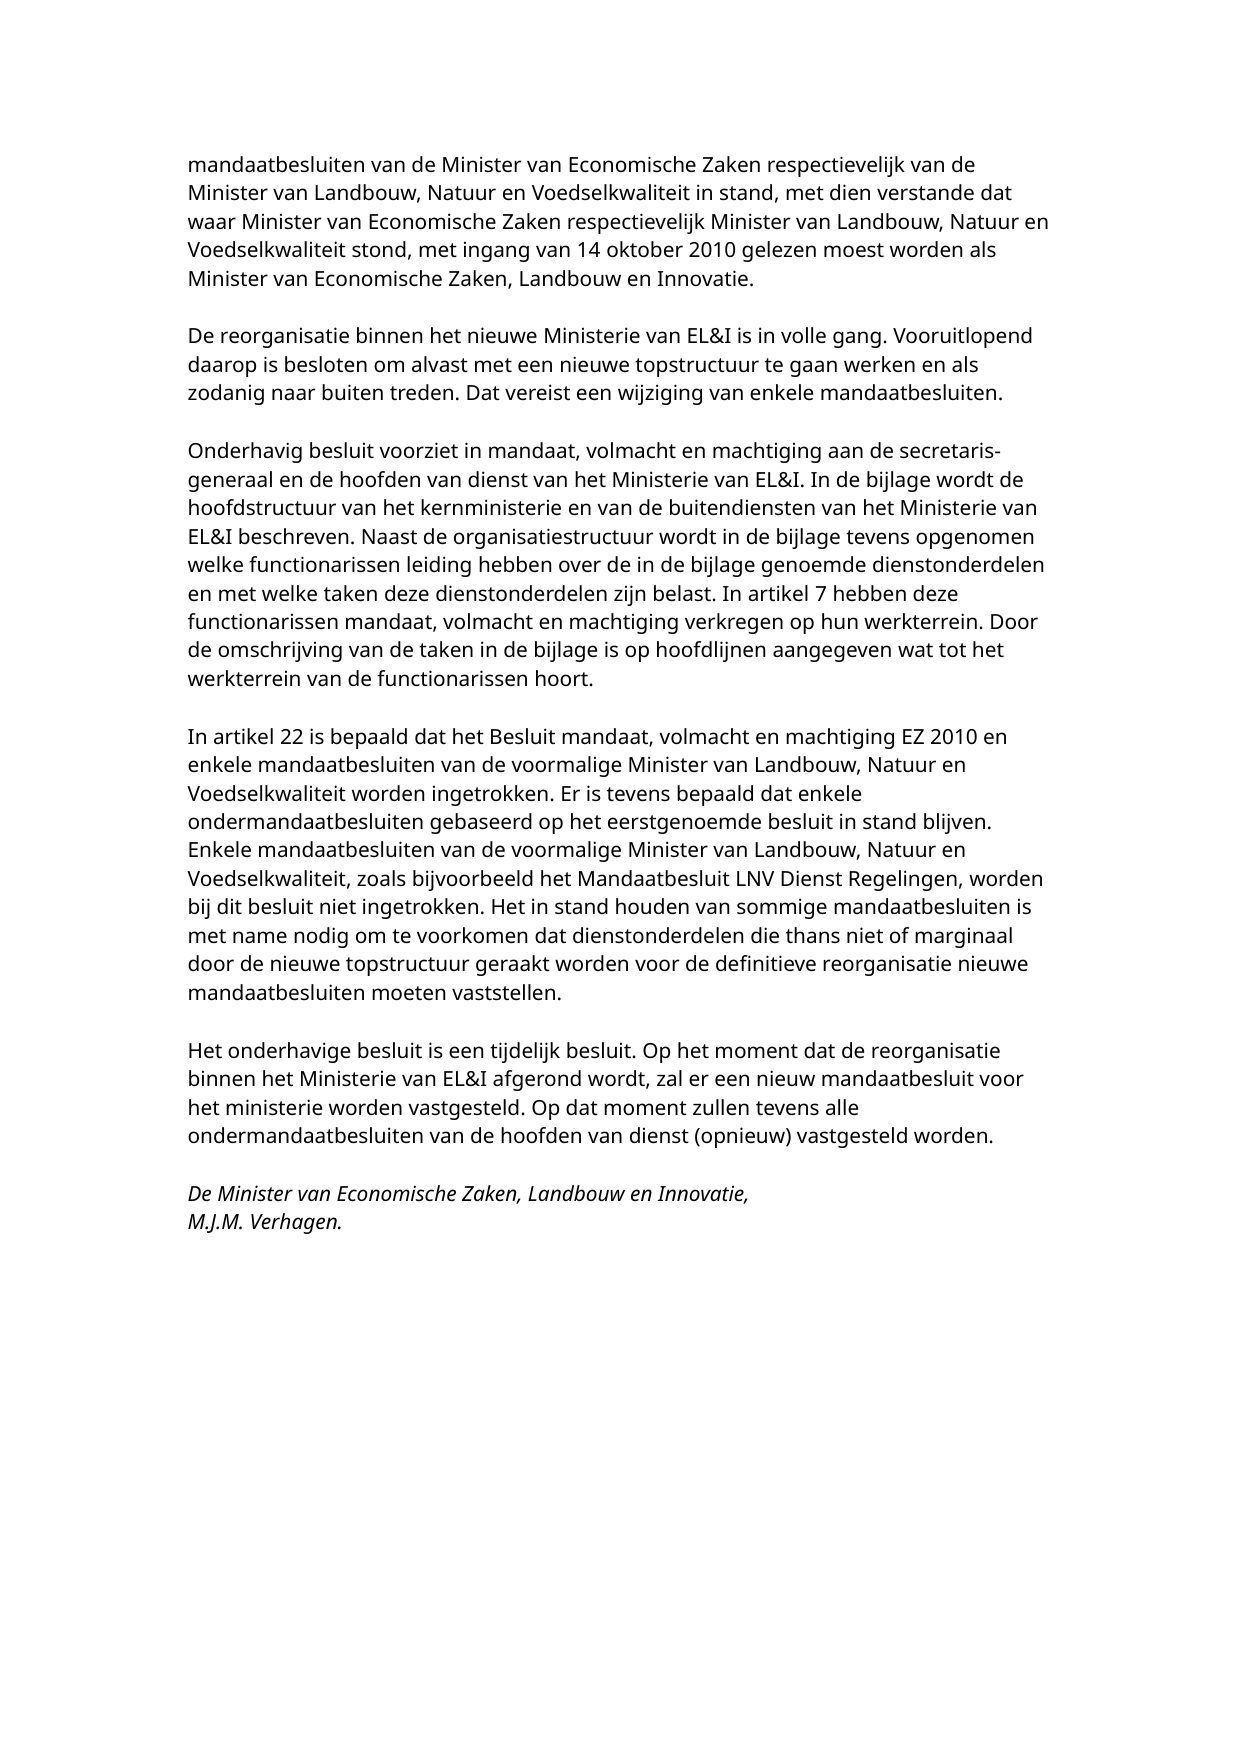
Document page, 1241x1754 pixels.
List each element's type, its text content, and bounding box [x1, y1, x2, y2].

text In artikel 22 is bepaald dat het Besluit mandaat, volmacht en machtiging EZ 2010 en enkele mandaatbesluiten van de voormalige Minister van Landbouw, Natuur en Voedselkwaliteit worden ingetrokken. Er is tevens bepaald dat enkele ondermandaatbesluiten gebaseerd op het eerstgenoemde besluit in stand blijven. Enkele mandaatbesluiten van de voormalige Minister van Landbouw, Natuur en Voedselkwaliteit, zoals bijvoorbeeld het Mandaatbesluit LNV Dienst Regelingen, worden bij dit besluit niet ingetrokken. Het in stand houden van sommige mandaatbesluiten is met name nodig om te voorkomen dat dienstonderdelen die thans niet of marginaal door de nieuwe topstructuur geraakt worden voor de definitieve reorganisatie nieuwe mandaatbesluiten moeten vaststellen. [187, 722, 1053, 1006]
text De reorganisatie binnen het nieuwe Ministerie van EL&I is in volle gang. Vooruitlopend daarop is besloten om alvast met een nieuwe topstructuur te gaan werken en als zodanig naar buiten treden. Dat vereist een wijziging van enkele mandaatbesluiten. [187, 322, 1053, 407]
text De Minister van Economische Zaken, Landbouw en Innovatie, [187, 1179, 1053, 1207]
text Onderhavig besluit voorziet in mandaat, volmacht en machtiging aan de secretaris-generaal en de hoofden van dienst van het Ministerie van EL&I. In de bijlage wordt de hoofdstructuur van het kernministerie en van de buitendiensten van het Ministerie van EL&I beschreven. Naast de organisatiestructuur wordt in de bijlage tevens opgenomen welke functionarissen leiding hebben over de in de bijlage genoemde dienstonderdelen en met welke taken deze dienstonderdelen zijn belast. In artikel 7 hebben deze functionarissen mandaat, volmacht en machtiging verkregen op hun werkterrein. Door de omschrijving van de taken in de bijlage is op hoofdlijnen aangegeven wat tot het werkterrein van de functionarissen hoort. [187, 436, 1053, 692]
text M.J.M. Verhagen. [187, 1207, 1053, 1236]
text mandaatbesluiten van de Minister van Economische Zaken respectievelijk van de Minister van Landbouw, Natuur en Voedselkwaliteit in stand, met dien verstande dat waar Minister van Economische Zaken respectievelijk Minister van Landbouw, Natuur en Voedselkwaliteit stond, met ingang van 14 oktober 2010 gelezen moest worden als Minister van Economische Zaken, Landbouw en Innovatie. [187, 150, 1053, 292]
text Het onderhavige besluit is een tijdelijk besluit. Op het moment dat de reorganisatie binnen het Ministerie van EL&I afgerond wordt, zal er een nieuw mandaatbesluit voor het ministerie worden vastgesteld. Op dat moment zullen tevens alle ondermandaatbesluiten van de hoofden van dienst (opnieuw) vastgesteld worden. [187, 1036, 1053, 1149]
